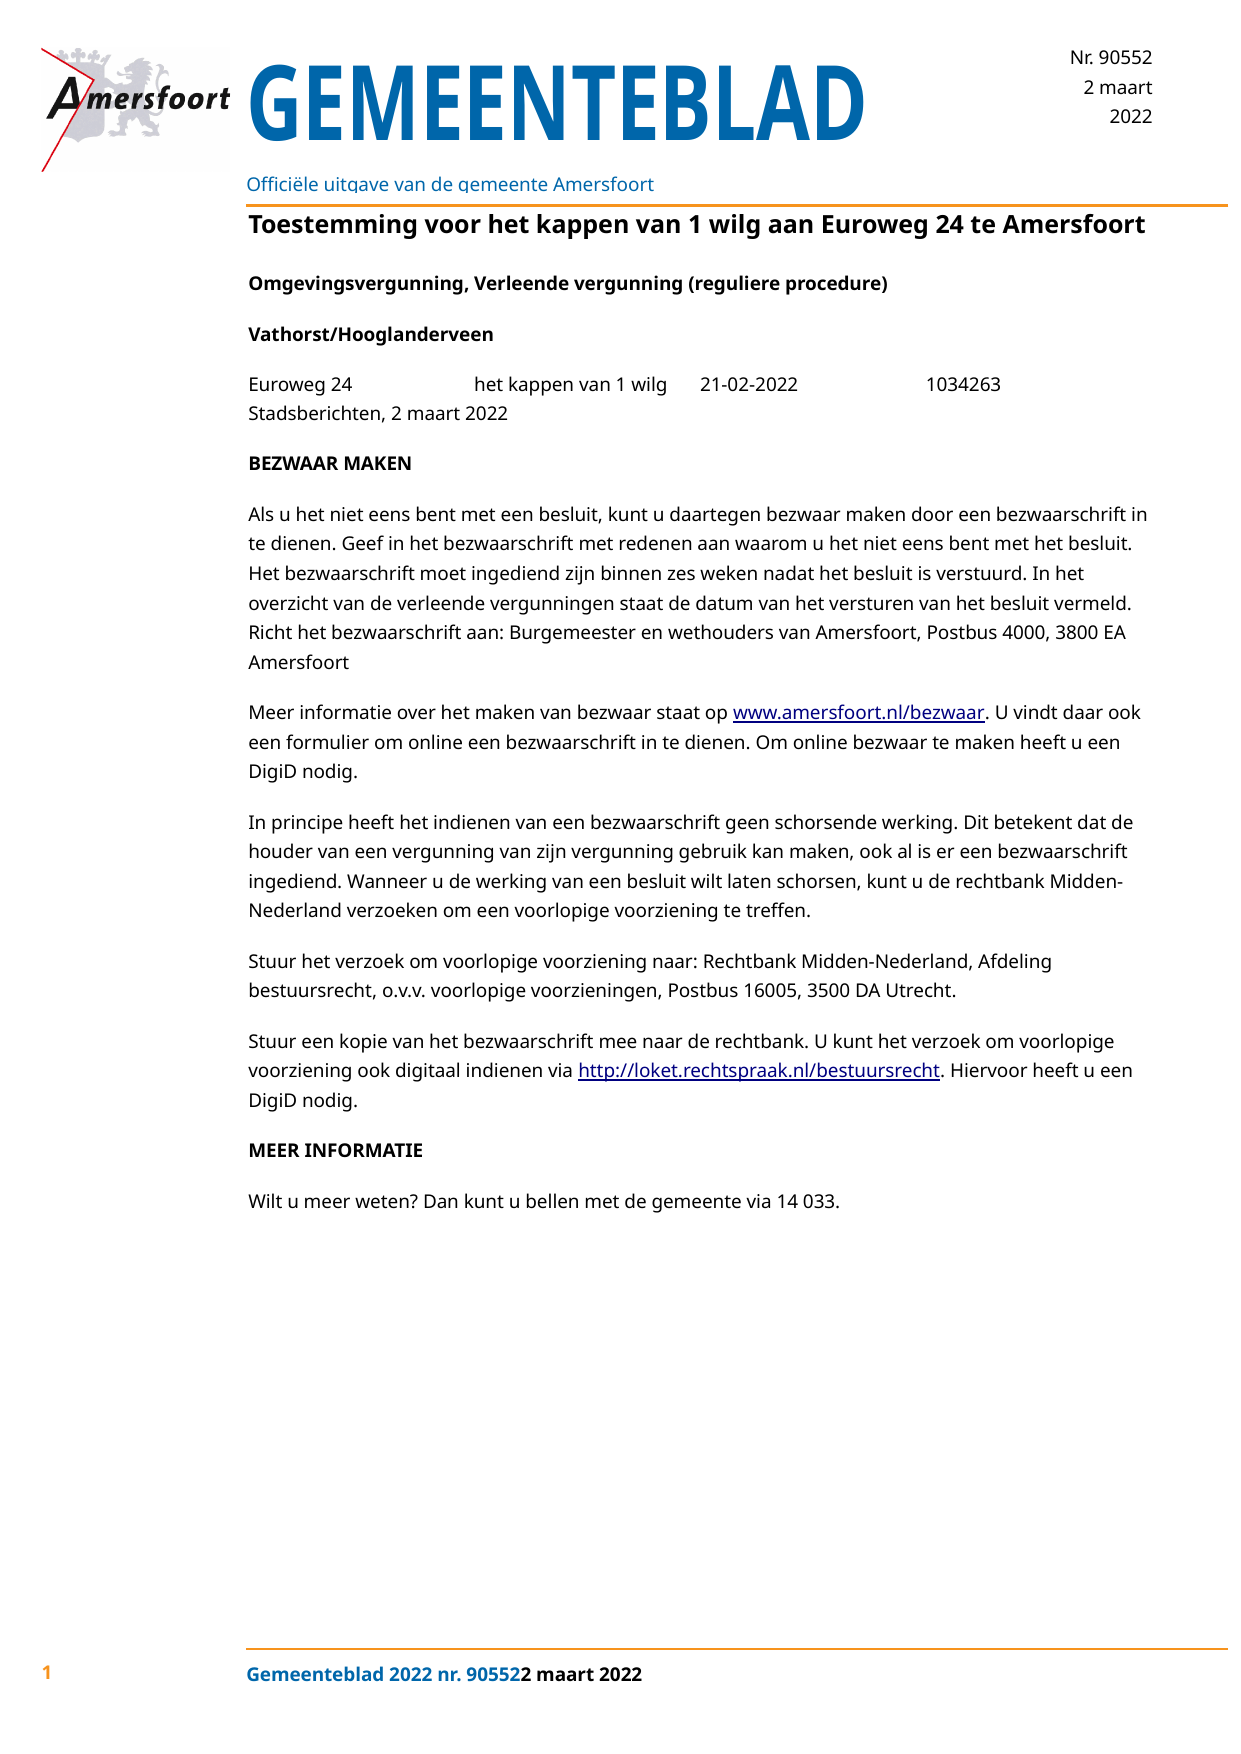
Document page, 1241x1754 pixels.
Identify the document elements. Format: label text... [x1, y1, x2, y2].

text In principe heeft het indienen van een bezwaarschrift geen schorsende werking. Dit betekent dat de houder van een vergunning van zijn vergunning gebruik kan maken, ook al is er een bezwaarschrift ingediend. Wanneer u de werking van een besluit wilt laten schorsen, kunt u de rechtbank Midden-Nederland verzoeken om een voorlopige voorziening te treffen. [248, 809, 1152, 923]
text Stadsberichten, 2 maart 2022 [248, 400, 1152, 426]
text Meer informatie over het maken van bezwaar staat op www.amersfoort.nl/bezwaar. U vindt daar ook een formulier om online een bezwaarschrift in te dienen. Om online bezwaar te maken heeft u een DigiD nodig. [248, 699, 1152, 784]
text Stuur een kopie van het bezwaarschrift mee naar de rechtbank. U kunt het verzoek om voorlopige voorziening ook digitaal indienen via http://loket.rechtspraak.nl/bestuursrecht. Hiervoor heeft u een DigiD nodig. [248, 1028, 1152, 1113]
text Vathorst/Hooglanderveen [248, 321, 1152, 346]
table_header het kappen van 1 wilg [474, 371, 700, 397]
table_header 1034263 [926, 371, 1152, 397]
table_header Euroweg 24 [248, 371, 474, 397]
text Omgevingsvergunning, Verleende vergunning (reguliere procedure) [248, 270, 1152, 296]
picture [41, 47, 231, 172]
text Toestemming voor het kappen van 1 wilg aan Euroweg 24 te Amersfoort [248, 207, 1152, 241]
table_header 21-02-2022 [700, 371, 926, 397]
text BEZWAAR MAKEN [248, 451, 1152, 476]
text Als u het niet eens bent met een besluit, kunt u daartegen bezwaar maken door een bezwaarschrift in te dienen. Geef in het bezwaarschrift met redenen aan waarom u het niet eens bent met het besluit. Het bezwaarschrift moet ingediend zijn binnen zes weken nadat het besluit is verstuurd. In het overzicht van de verleende vergunningen staat de datum van het versturen van het besluit vermeld. Richt het bezwaarschrift aan: Burgemeester en wethouders van Amersfoort, Postbus 4000, 3800 EA Amersfoort [248, 501, 1152, 675]
text Wilt u meer weten? Dan kunt u bellen met de gemeente via 14 033. [248, 1188, 1152, 1214]
text Stuur het verzoek om voorlopige voorziening naar: Rechtbank Midden-Nederland, Afdeling bestuursrecht, o.v.v. voorlopige voorzieningen, Postbus 16005, 3500 DA Utrecht. [248, 948, 1152, 1003]
text MEER INFORMATIE [248, 1138, 1152, 1163]
